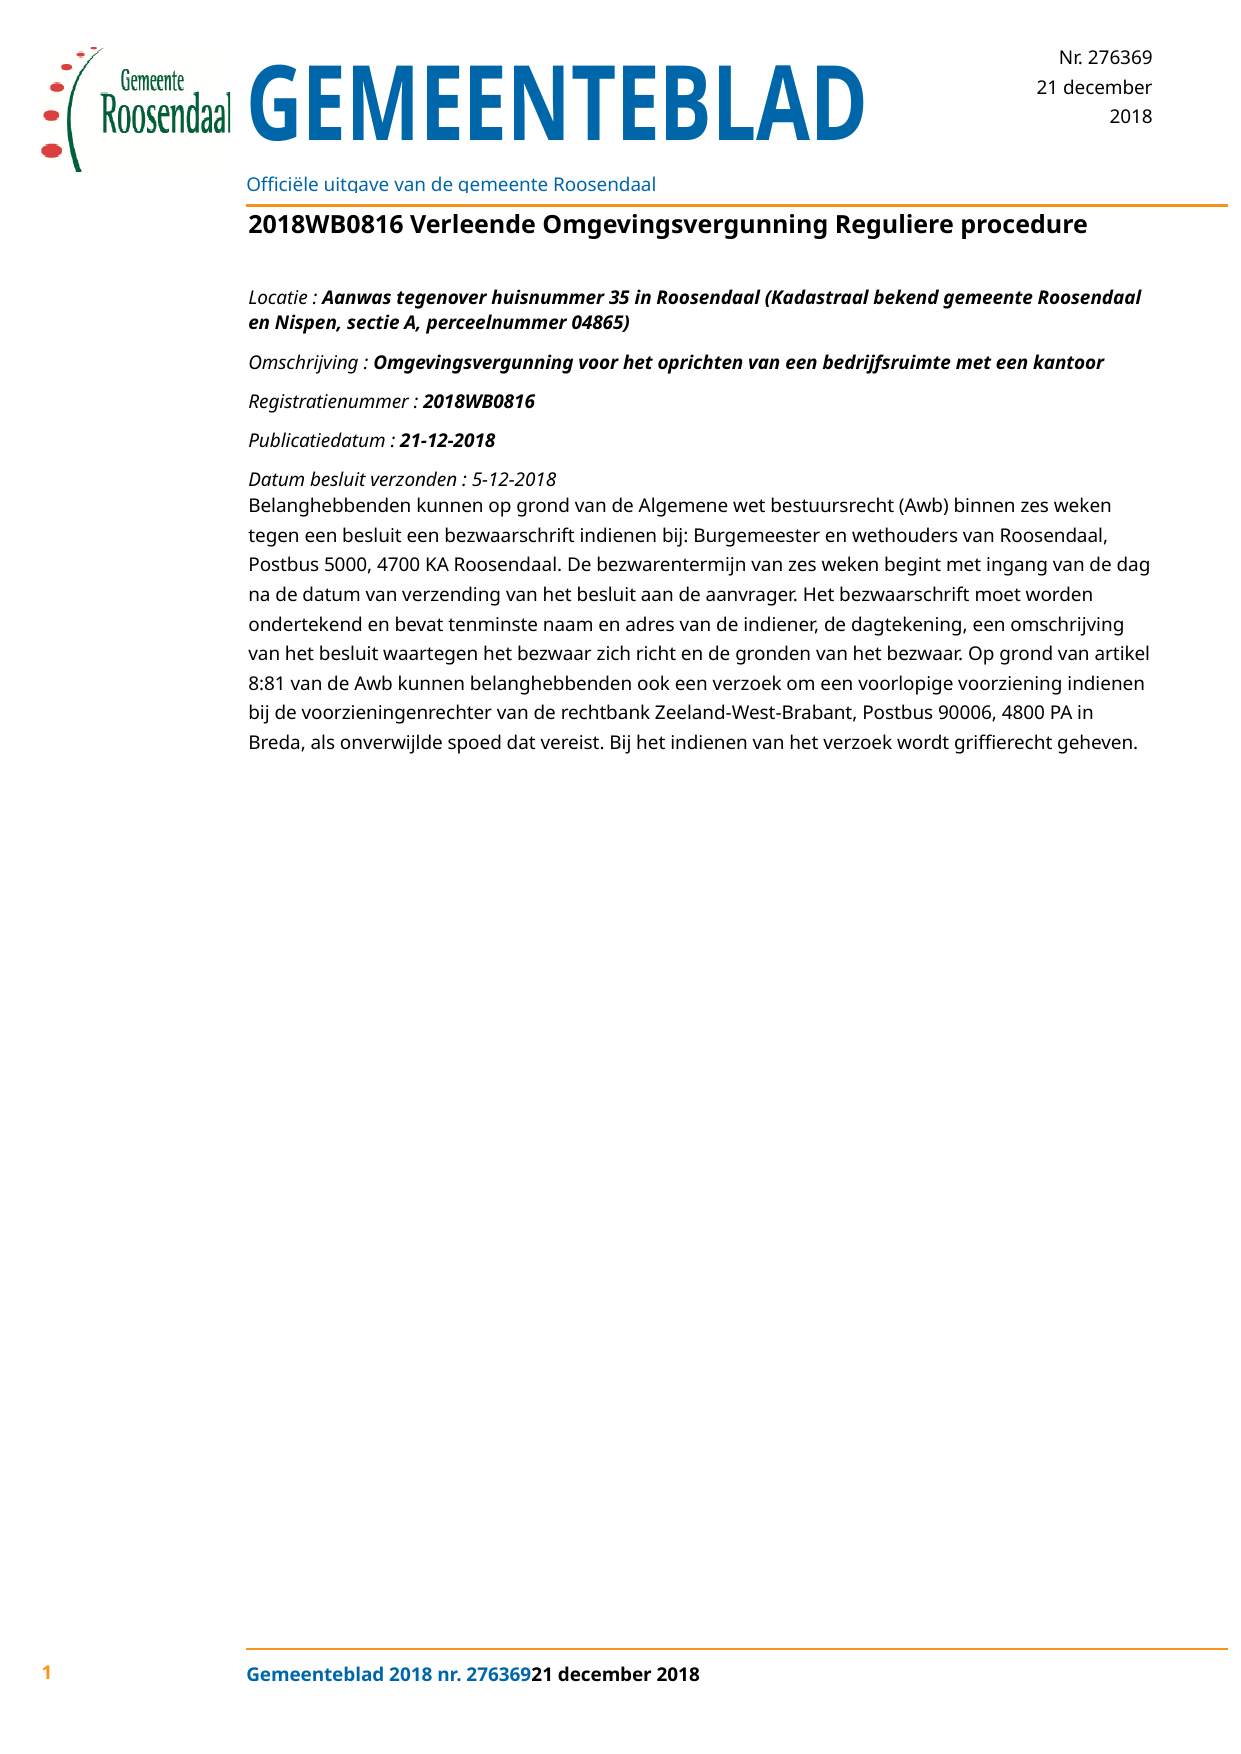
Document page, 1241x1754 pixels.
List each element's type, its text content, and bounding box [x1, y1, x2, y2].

text Registratienummer : 2018WB0816 [248, 388, 1152, 414]
text Locatie : Aanwas tegenover huisnummer 35 in Roosendaal (Kadastraal bekend gemeente Roosendaal en Nispen, sectie A, perceelnummer 04865) [248, 284, 1152, 335]
text Omschrijving : Omgevingsvergunning voor het oprichten van een bedrijfsruimte met een kantoor [248, 349, 1152, 374]
text Publicatiedatum : 21-12-2018 [248, 427, 1152, 453]
picture [41, 47, 231, 172]
text Belanghebbenden kunnen op grond van de Algemene wet bestuursrecht (Awb) binnen zes weken tegen een besluit een bezwaarschrift indienen bij: Burgemeester en wethouders van Roosendaal, Postbus 5000, 4700 KA Roosendaal. De bezwarentermijn van zes weken begint met ingang van de dag na de datum van verzending van het besluit aan de aanvrager. Het bezwaarschrift moet worden ondertekend en bevat tenminste naam en adres van de indiener, de dagtekening, een omschrijving van het besluit waartegen het bezwaar zich richt en de gronden van het bezwaar. Op grond van artikel 8:81 van de Awb kunnen belanghebbenden ook een verzoek om een voorlopige voorziening indienen bij de voorzieningenrechter van de rechtbank Zeeland-West-Brabant, Postbus 90006, 4800 PA in Breda, als onverwijlde spoed dat vereist. Bij het indienen van het verzoek wordt griffierecht geheven. [248, 492, 1152, 755]
text Datum besluit verzonden : 5-12-2018 [248, 467, 1152, 492]
text 2018WB0816 Verleende Omgevingsvergunning Reguliere procedure [248, 207, 1152, 241]
